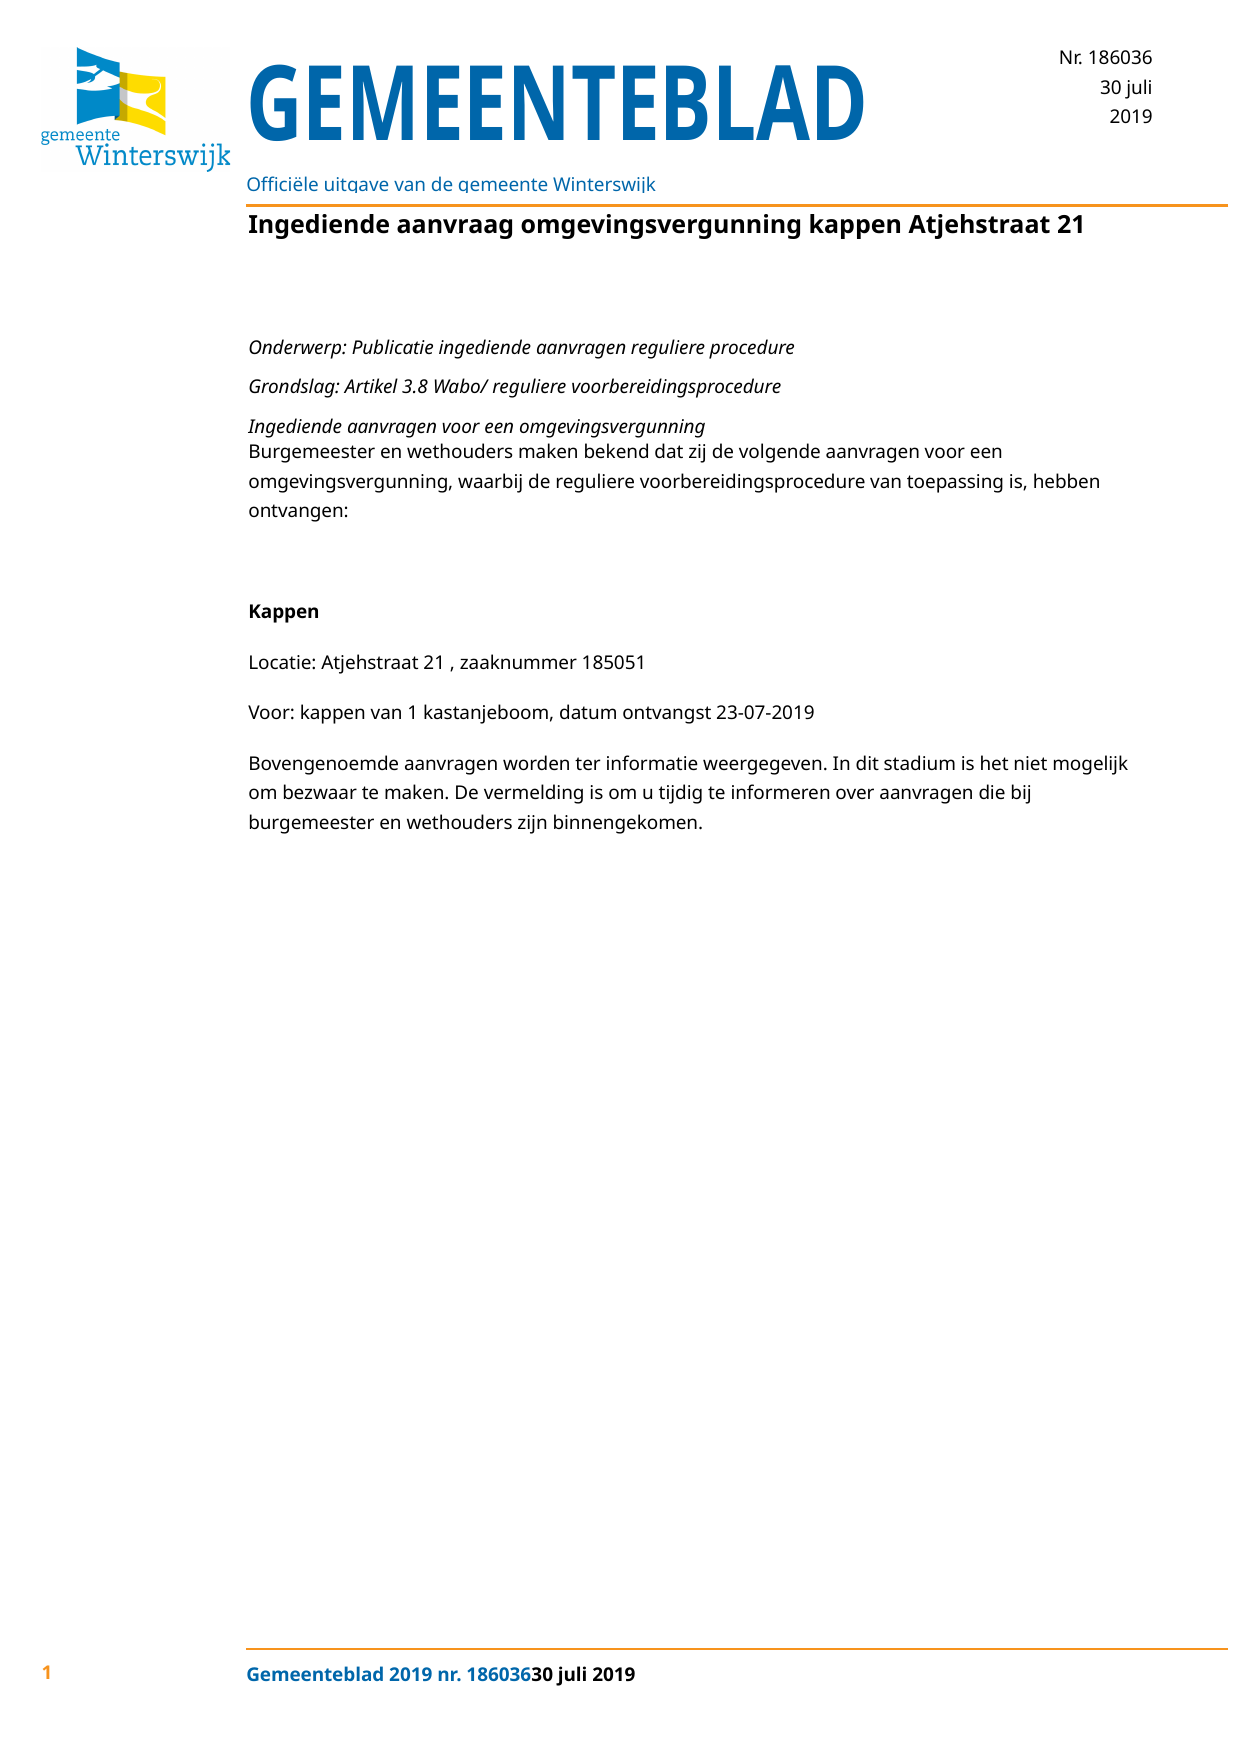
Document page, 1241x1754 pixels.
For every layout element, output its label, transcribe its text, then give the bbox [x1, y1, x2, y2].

text Bovengenoemde aanvragen worden ter informatie weergegeven. In dit stadium is het niet mogelijk om bezwaar te maken. De vermelding is om u tijdig te informeren over aanvragen die bij burgemeester en wethouders zijn binnengekomen. [248, 750, 1152, 835]
picture [41, 47, 231, 172]
text Onderwerp: Publicatie ingediende aanvragen reguliere procedure [248, 334, 1152, 360]
text Ingediende aanvraag omgevingsvergunning kappen Atjehstraat 21 [248, 207, 1152, 241]
text Locatie: Atjehstraat 21 , zaaknummer 185051 [248, 649, 1152, 675]
picture [225, 153, 231, 162]
text Kappen [248, 598, 1152, 624]
text Ingediende aanvragen voor een omgevingsvergunning [248, 413, 1152, 438]
text Burgemeester en wethouders maken bekend dat zij de volgende aanvragen voor een omgevingsvergunning, waarbij de reguliere voorbereidingsprocedure van toepassing is, hebben ontvangen: [248, 438, 1152, 523]
text Grondslag: Artikel 3.8 Wabo/ reguliere voorbereidingsprocedure [248, 373, 1152, 399]
text Voor: kappen van 1 kastanjeboom, datum ontvangst 23-07-2019 [248, 699, 1152, 725]
